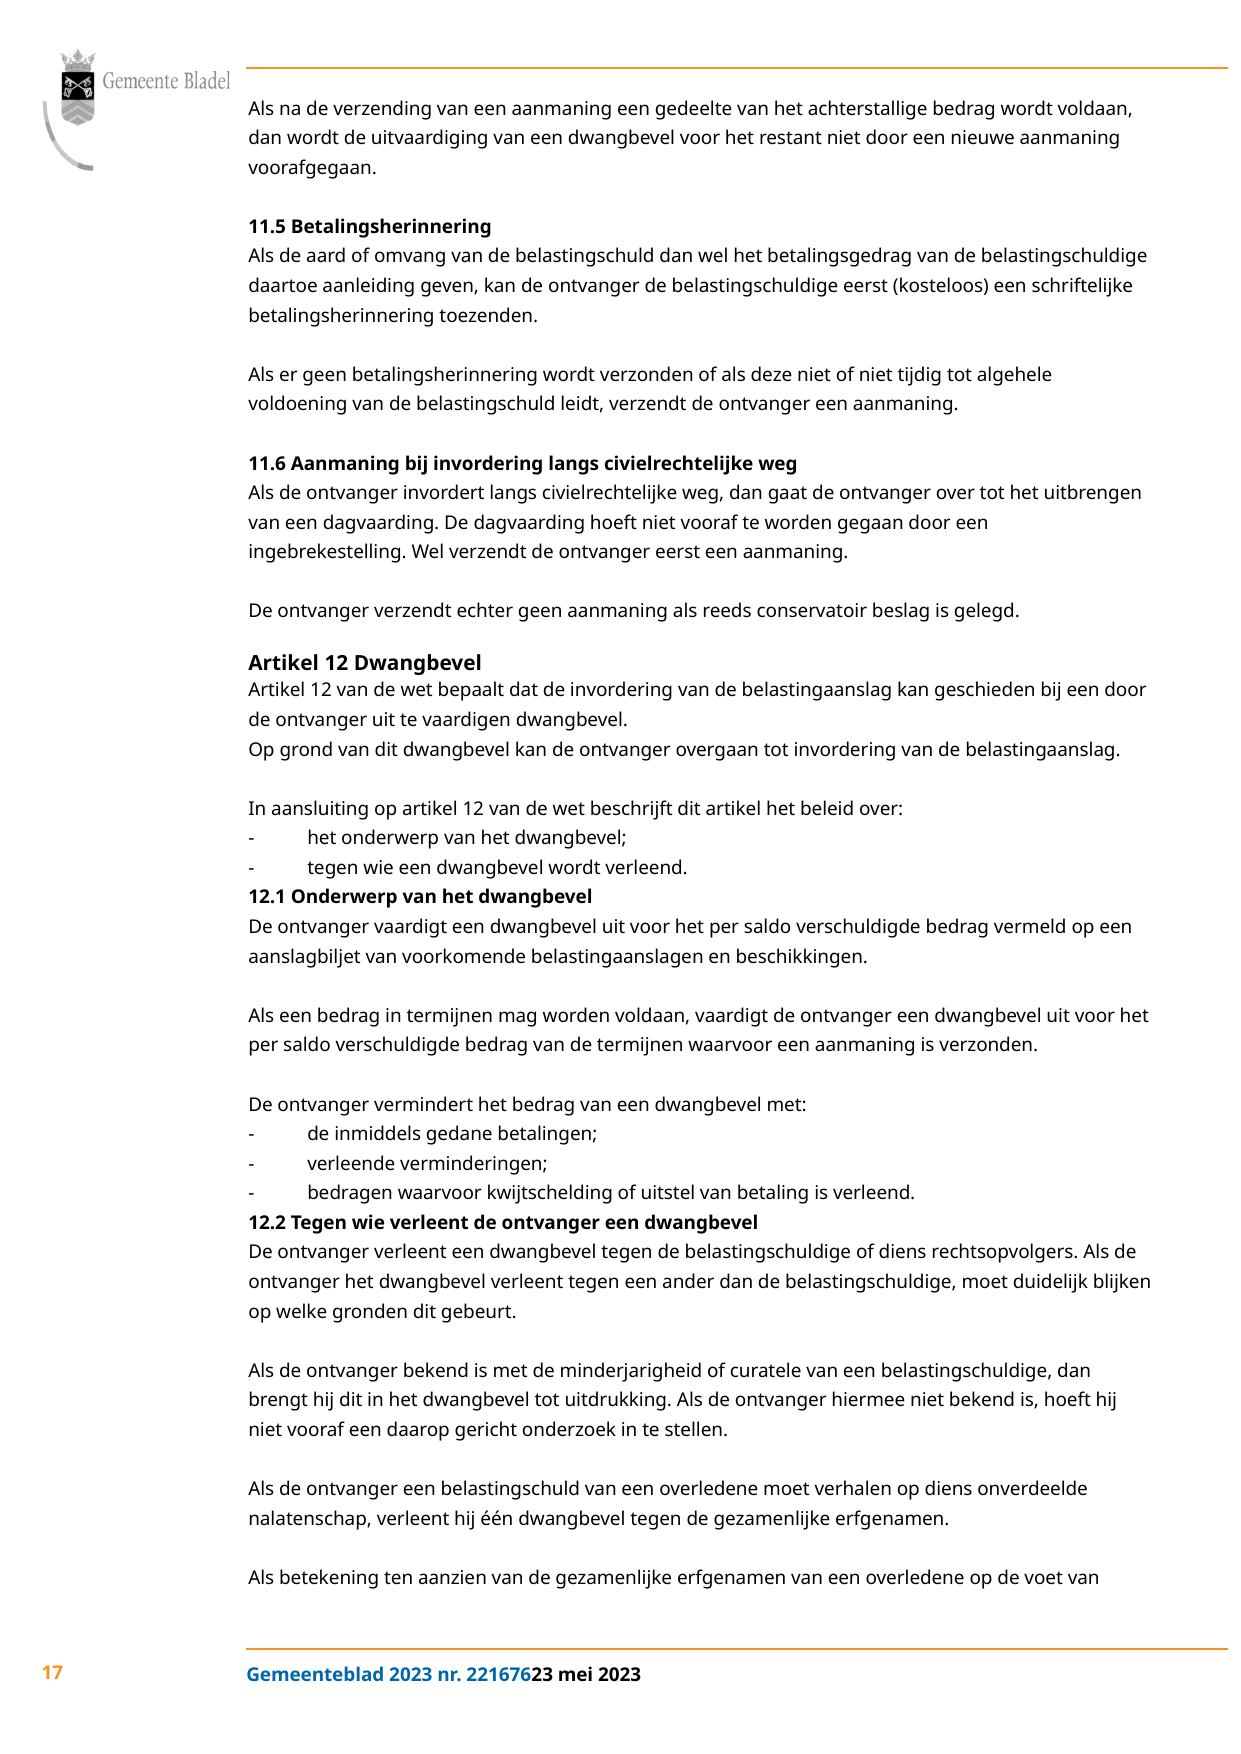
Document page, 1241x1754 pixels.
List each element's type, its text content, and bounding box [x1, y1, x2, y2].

picture [41, 47, 231, 172]
text Als betekening ten aanzien van de gezamenlijke erfgenamen van een overledene op de voet van [248, 1564, 1152, 1590]
text 12.2 Tegen wie verleent de ontvanger een dwangbevel [248, 1209, 1152, 1235]
text Als de aard of omvang van de belastingschuld dan wel het betalingsgedrag van de belastingschuldige daartoe aanleiding geven, kan de ontvanger de belastingschuldige eerst (kosteloos) een schriftelijke betalingsherinnering toezenden. [248, 243, 1152, 328]
text Als de ontvanger bekend is met de minderjarigheid of curatele van een belastingschuldige, dan brengt hij dit in het dwangbevel tot uitdrukking. Als de ontvanger hiermee niet bekend is, hoeft hij niet vooraf een daarop gericht onderzoek in te stellen. [248, 1357, 1152, 1442]
text De ontvanger vermindert het bedrag van een dwangbevel met: [248, 1091, 1152, 1116]
list het onderwerp van het dwangbevel; [248, 824, 1152, 850]
text De ontvanger verzendt echter geen aanmaning als reeds conservatoir beslag is gelegd. [248, 598, 1152, 623]
text 11.5 Betalingsherinnering [248, 213, 1152, 239]
text De ontvanger verleent een dwangbevel tegen de belastingschuldige of diens rechtsopvolgers. Als de ontvanger het dwangbevel verleent tegen een ander dan de belastingschuldige, moet duidelijk blijken op welke gronden dit gebeurt. [248, 1239, 1152, 1323]
list tegen wie een dwangbevel wordt verleend. [248, 854, 1152, 880]
list bedragen waarvoor kwijtschelding of uitstel van betaling is verleend. [248, 1179, 1152, 1205]
text 11.6 Aanmaning bij invordering langs civielrechtelijke weg [248, 450, 1152, 476]
text Artikel 12 van de wet bepaalt dat de invordering van de belastingaanslag kan geschieden bij een door de ontvanger uit te vaardigen dwangbevel. [248, 677, 1152, 732]
text Artikel 12 Dwangbevel [248, 648, 1152, 677]
list de inmiddels gedane betalingen; [248, 1120, 1152, 1146]
text De ontvanger vaardigt een dwangbevel uit voor het per saldo verschuldigde bedrag vermeld op een aanslagbiljet van voorkomende belastingaanslagen en beschikkingen. [248, 913, 1152, 968]
text Als de ontvanger invordert langs civielrechtelijke weg, dan gaat de ontvanger over tot het uitbrengen van een dagvaarding. De dagvaarding hoeft niet vooraf te worden gegaan door een ingebrekestelling. Wel verzendt de ontvanger eerst een aanmaning. [248, 479, 1152, 564]
text Als er geen betalingsherinnering wordt verzonden of als deze niet of niet tijdig tot algehele voldoening van de belastingschuld leidt, verzendt de ontvanger een aanmaning. [248, 361, 1152, 416]
text In aansluiting op artikel 12 van de wet beschrijft dit artikel het beleid over: [248, 795, 1152, 821]
list verleende verminderingen; [248, 1150, 1152, 1176]
text Als na de verzending van een aanmaning een gedeelte van het achterstallige bedrag wordt voldaan, dan wordt de uitvaardiging van een dwangbevel voor het restant niet door een nieuwe aanmaning voorafgegaan. [248, 95, 1152, 180]
text Op grond van dit dwangbevel kan de ontvanger overgaan tot invordering van de belastingaanslag. [248, 736, 1152, 761]
text Als een bedrag in termijnen mag worden voldaan, vaardigt de ontvanger een dwangbevel uit voor het per saldo verschuldigde bedrag van de termijnen waarvoor een aanmaning is verzonden. [248, 1002, 1152, 1057]
text Als de ontvanger een belastingschuld van een overledene moet verhalen op diens onverdeelde nalatenschap, verleent hij één dwangbevel tegen de gezamenlijke erfgenamen. [248, 1475, 1152, 1531]
text 12.1 Onderwerp van het dwangbevel [248, 884, 1152, 909]
